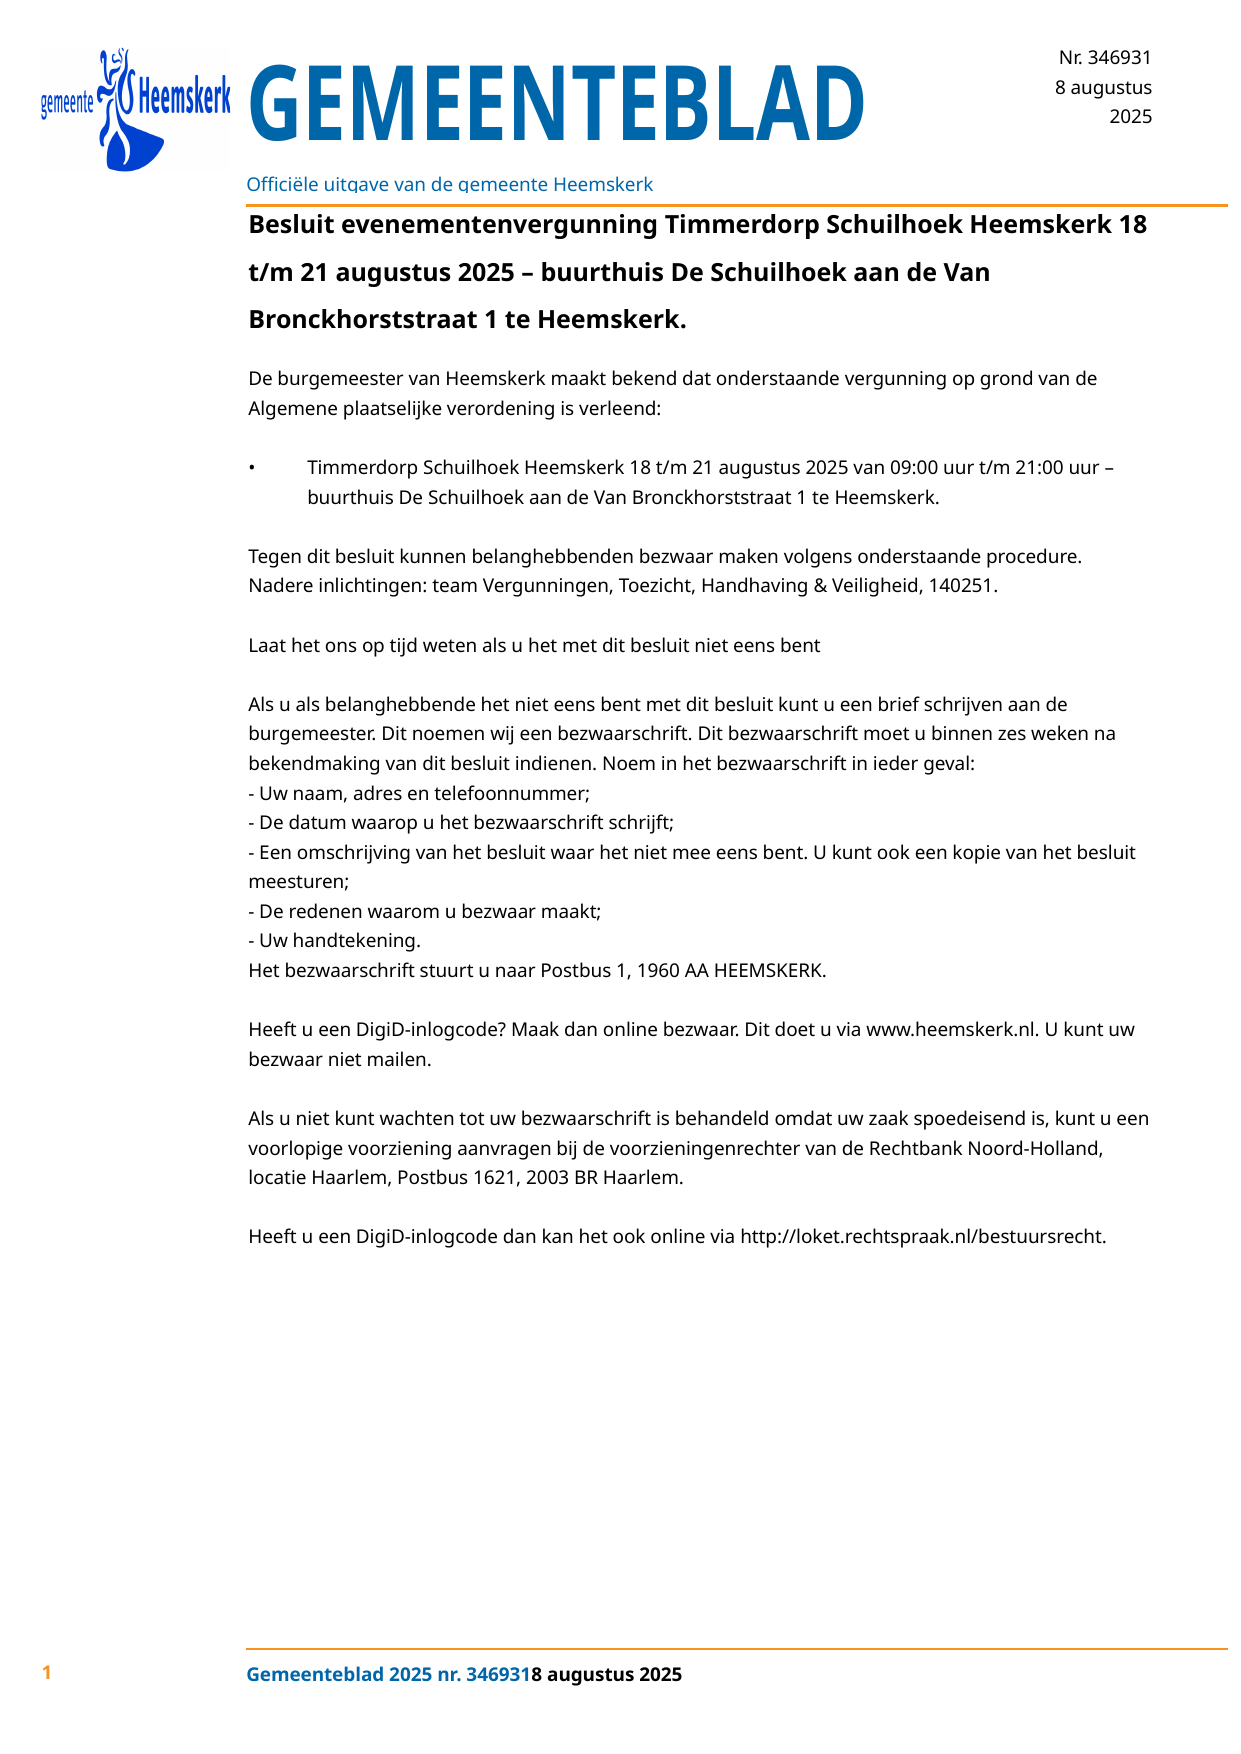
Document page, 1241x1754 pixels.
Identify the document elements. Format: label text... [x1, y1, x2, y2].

text Het bezwaarschrift stuurt u naar Postbus 1, 1960 AA HEEMSKERK. [248, 957, 1152, 983]
list Timmerdorp Schuilhoek Heemskerk 18 t/m 21 augustus 2025 van 09:00 uur t/m 21:00 uur – buurthuis De Schuilhoek aan de Van Bronckhorststraat 1 te Heemskerk. [248, 454, 1152, 509]
text Laat het ons op tijd weten als u het met dit besluit niet eens bent [248, 632, 1152, 657]
text Als u niet kunt wachten tot uw bezwaarschrift is behandeld omdat uw zaak spoedeisend is, kunt u een voorlopige voorziening aanvragen bij de voorzieningenrechter van de Rechtbank Noord-Holland, locatie Haarlem, Postbus 1621, 2003 BR Haarlem. [248, 1105, 1152, 1190]
text De burgemeester van Heemskerk maakt bekend dat onderstaande vergunning op grond van de Algemene plaatselijke verordening is verleend: [248, 366, 1152, 421]
text Besluit evenementenvergunning Timmerdorp Schuilhoek Heemskerk 18 t/m 21 augustus 2025 – buurthuis De Schuilhoek aan de Van Bronckhorststraat 1 te Heemskerk. [248, 207, 1152, 336]
text - Uw naam, adres en telefoonnummer; [248, 780, 1152, 805]
text Heeft u een DigiD-inlogcode dan kan het ook online via http://loket.rechtspraak.nl/bestuursrecht. [248, 1223, 1152, 1249]
text - Een omschrijving van het besluit waar het niet mee eens bent. U kunt ook een kopie van het besluit meesturen; [248, 839, 1152, 894]
text - De datum waarop u het bezwaarschrift schrijft; [248, 809, 1152, 835]
text - De redenen waarom u bezwaar maakt; [248, 898, 1152, 924]
text - Uw handtekening. [248, 928, 1152, 953]
text Heeft u een DigiD-inlogcode? Maak dan online bezwaar. Dit doet u via www.heemskerk.nl. U kunt uw bezwaar niet mailen. [248, 1016, 1152, 1072]
text Tegen dit besluit kunnen belanghebbenden bezwaar maken volgens onderstaande procedure. Nadere inlichtingen: team Vergunningen, Toezicht, Handhaving & Veiligheid, 140251. [248, 543, 1152, 598]
text Als u als belanghebbende het niet eens bent met dit besluit kunt u een brief schrijven aan de burgemeester. Dit noemen wij een bezwaarschrift. Dit bezwaarschrift moet u binnen zes weken na bekendmaking van dit besluit indienen. Noem in het bezwaarschrift in ieder geval: [248, 691, 1152, 776]
picture [41, 47, 231, 172]
